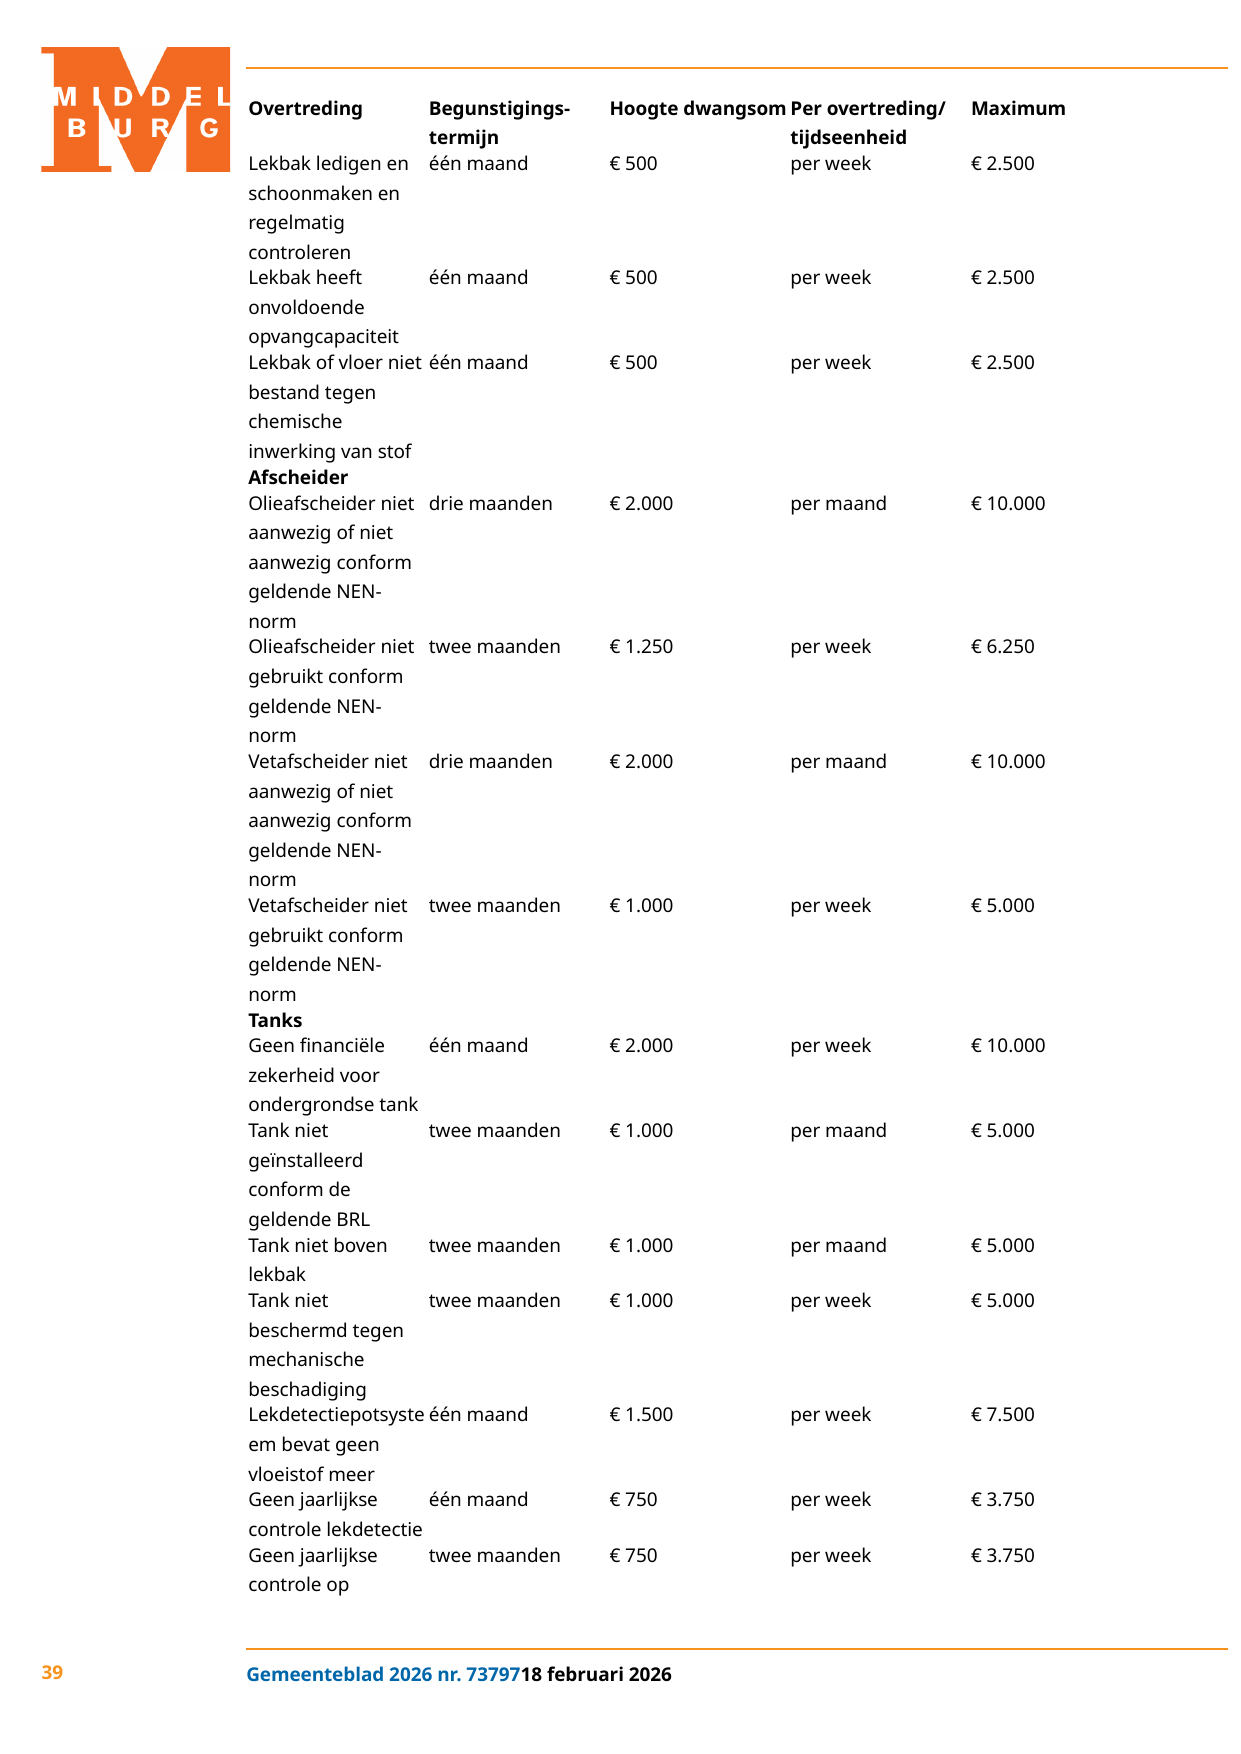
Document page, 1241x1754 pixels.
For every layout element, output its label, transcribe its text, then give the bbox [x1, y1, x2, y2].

table_cell [790, 464, 971, 490]
table_cell € 3.750 [971, 1542, 1152, 1597]
table_cell Vetafscheider niet aanwezig of niet aanwezig conform geldende NEN-norm [248, 748, 429, 892]
table_cell Tank niet boven lekbak [248, 1232, 429, 1287]
table_cell twee maanden [429, 1118, 609, 1232]
table_cell per week [790, 1033, 971, 1117]
table_cell per maand [790, 748, 971, 892]
table_cell [971, 1007, 1152, 1032]
table_header Per overtreding/ tijdseenheid [790, 95, 971, 150]
table_cell Tank niet beschermd tegen mechanische beschadiging [248, 1287, 429, 1402]
table_cell € 750 [609, 1487, 790, 1542]
table_cell Geen financiële zekerheid voor ondergrondse tank [248, 1033, 429, 1117]
table_cell € 500 [609, 150, 790, 264]
table_cell Olieafscheider niet gebruikt conform geldende NEN-norm [248, 634, 429, 748]
table_cell € 500 [609, 350, 790, 464]
table_cell Lekdetectiepotsysteem bevat geen vloeistof meer [248, 1402, 429, 1487]
table_cell per week [790, 892, 971, 1007]
table_header Overtreding [248, 95, 429, 150]
table_cell [429, 1007, 609, 1032]
table_cell Vetafscheider niet gebruikt conform geldende NEN-norm [248, 892, 429, 1007]
table_cell twee maanden [429, 1287, 609, 1402]
table_cell Lekbak of vloer niet bestand tegen chemische inwerking van stof [248, 350, 429, 464]
table_cell € 2.000 [609, 1033, 790, 1117]
table_cell twee maanden [429, 634, 609, 748]
table_cell € 1.500 [609, 1402, 790, 1487]
table_cell € 5.000 [971, 1232, 1152, 1287]
table_cell Tank niet geïnstalleerd conform de geldende BRL [248, 1118, 429, 1232]
table_cell per maand [790, 1118, 971, 1232]
table_cell Olieafscheider niet aanwezig of niet aanwezig conform geldende NEN-norm [248, 490, 429, 634]
table_cell € 2.500 [971, 150, 1152, 264]
table_cell per week [790, 1487, 971, 1542]
table_cell [609, 1007, 790, 1032]
table_cell € 10.000 [971, 748, 1152, 892]
table_cell per week [790, 1287, 971, 1402]
table_cell € 1.250 [609, 634, 790, 748]
table_cell € 5.000 [971, 1287, 1152, 1402]
table_cell Lekbak ledigen en schoonmaken en regelmatig controleren [248, 150, 429, 264]
table_cell € 1.000 [609, 1287, 790, 1402]
table_cell per week [790, 150, 971, 264]
table_cell één maand [429, 1402, 609, 1487]
table_cell € 2.500 [971, 265, 1152, 349]
table_cell één maand [429, 1487, 609, 1542]
table_cell per maand [790, 490, 971, 634]
table_cell € 2.000 [609, 490, 790, 634]
table_header Maximum [971, 95, 1152, 150]
table_cell € 1.000 [609, 1232, 790, 1287]
table_cell per week [790, 634, 971, 748]
table_cell per maand [790, 1232, 971, 1287]
table_cell [609, 464, 790, 490]
table_cell per week [790, 1542, 971, 1597]
table_cell drie maanden [429, 748, 609, 892]
table_cell per week [790, 1402, 971, 1487]
table_cell € 10.000 [971, 490, 1152, 634]
table_cell per week [790, 265, 971, 349]
table_cell € 1.000 [609, 892, 790, 1007]
table_cell € 7.500 [971, 1402, 1152, 1487]
table_cell twee maanden [429, 1542, 609, 1597]
table_cell [790, 1007, 971, 1032]
table_cell twee maanden [429, 892, 609, 1007]
table_cell één maand [429, 1033, 609, 1117]
table_cell [971, 464, 1152, 490]
table_cell twee maanden [429, 1232, 609, 1287]
picture [41, 47, 231, 172]
table_cell € 3.750 [971, 1487, 1152, 1542]
table_cell één maand [429, 265, 609, 349]
table_cell [429, 464, 609, 490]
table_cell één maand [429, 150, 609, 264]
table_cell € 2.500 [971, 350, 1152, 464]
table_cell Geen jaarlijkse controle op [248, 1542, 429, 1597]
table_cell één maand [429, 350, 609, 464]
table_cell per week [790, 350, 971, 464]
table_cell € 1.000 [609, 1118, 790, 1232]
table_cell € 750 [609, 1542, 790, 1597]
table_header Begunstigings-termijn [429, 95, 609, 150]
table_cell € 5.000 [971, 1118, 1152, 1232]
table_cell € 2.000 [609, 748, 790, 892]
table_cell € 5.000 [971, 892, 1152, 1007]
table_cell Geen jaarlijkse controle lekdetectie [248, 1487, 429, 1542]
table_cell Afscheider [248, 464, 429, 490]
table_cell Lekbak heeft onvoldoende opvangcapaciteit [248, 265, 429, 349]
table_cell € 6.250 [971, 634, 1152, 748]
table_cell drie maanden [429, 490, 609, 634]
table_cell € 500 [609, 265, 790, 349]
table_cell € 10.000 [971, 1033, 1152, 1117]
table_header Hoogte dwangsom [609, 95, 790, 150]
table_cell Tanks [248, 1007, 429, 1032]
